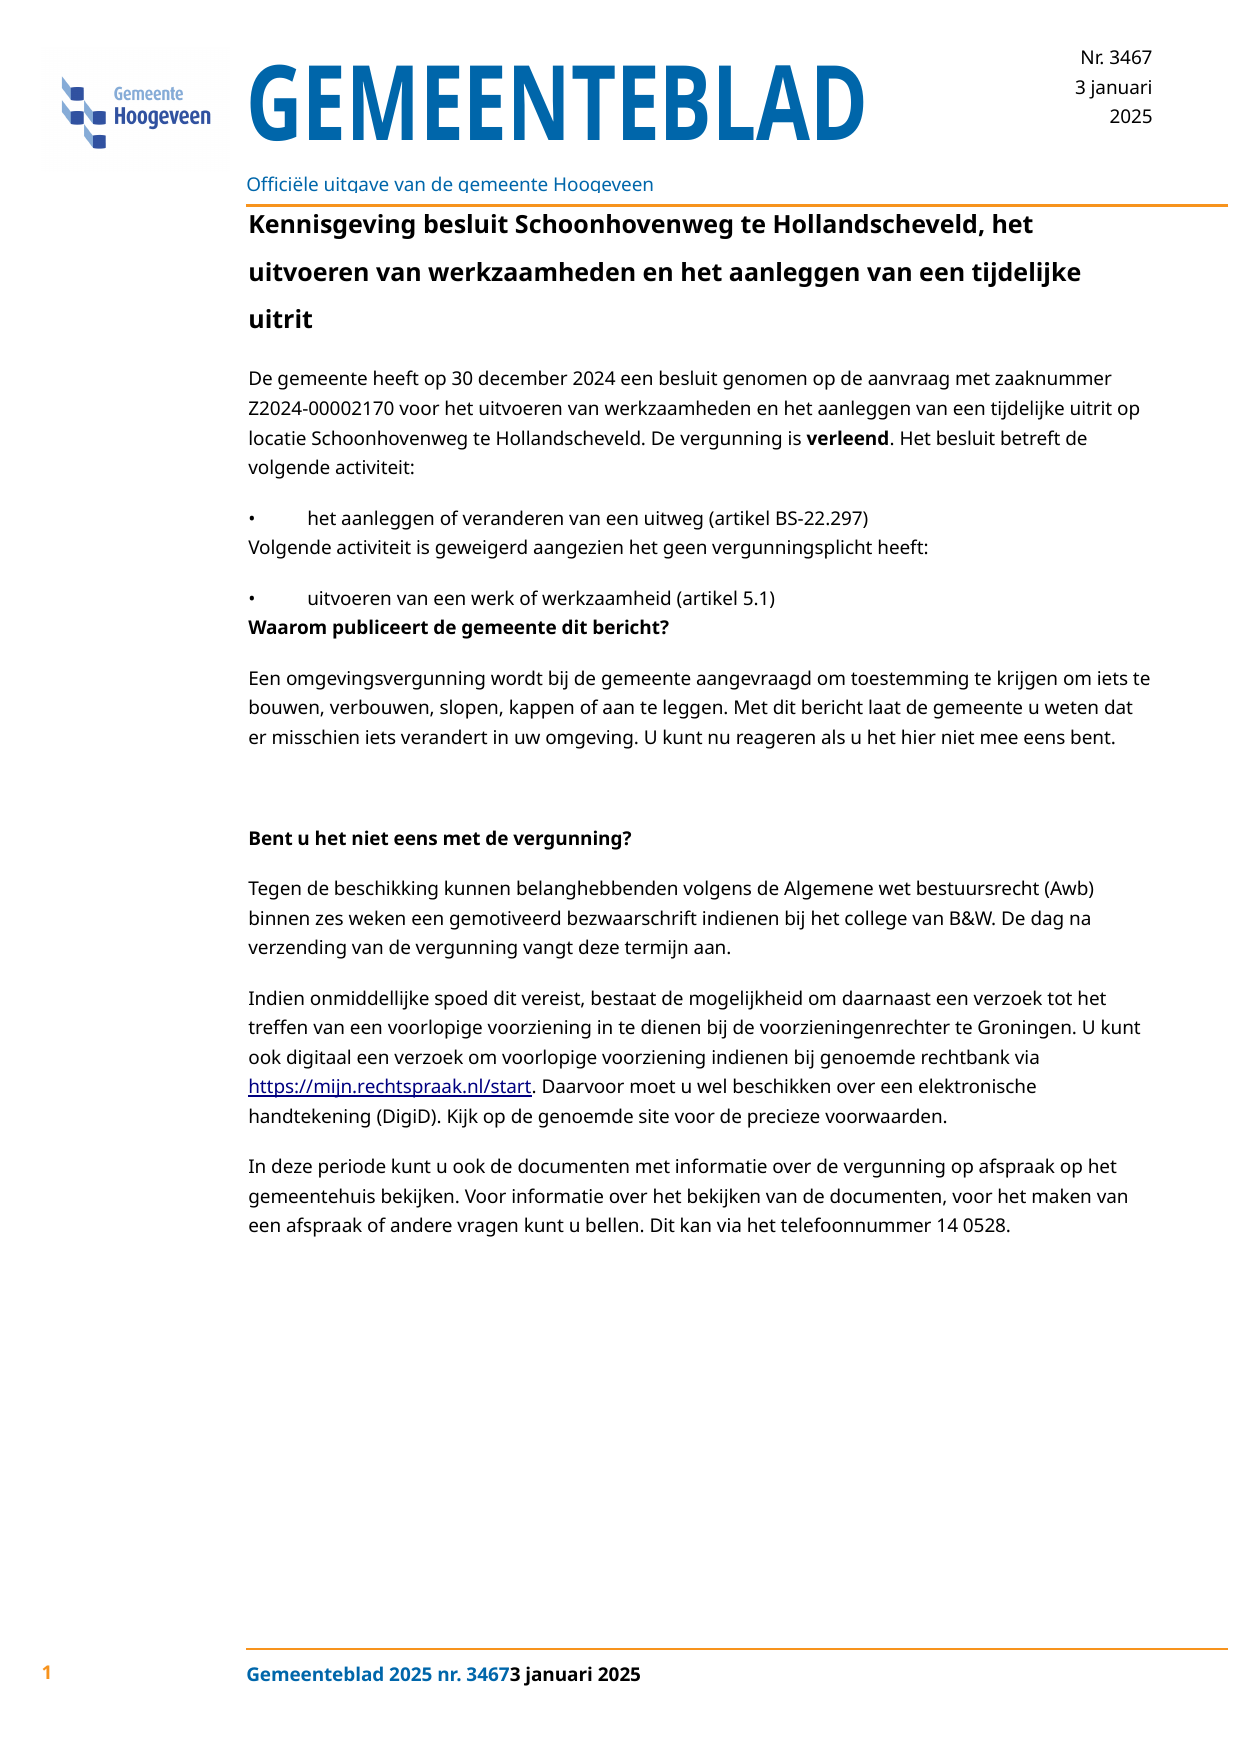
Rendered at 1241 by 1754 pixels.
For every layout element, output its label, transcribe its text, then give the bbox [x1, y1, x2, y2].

text Waarom publiceert de gemeente dit bericht? [248, 614, 1152, 640]
text Tegen de beschikking kunnen belanghebbenden volgens de Algemene wet bestuursrecht (Awb) binnen zes weken een gemotiveerd bezwaarschrift indienen bij het college van B&W. De dag na verzending van de vergunning vangt deze termijn aan. [248, 875, 1152, 960]
text Volgende activiteit is geweigerd aangezien het geen vergunningsplicht heeft: [248, 534, 1152, 560]
text Bent u het niet eens met de vergunning? [248, 825, 1152, 850]
text De gemeente heeft op 30 december 2024 een besluit genomen op de aanvraag met zaaknummer Z2024-00002170 voor het uitvoeren van werkzaamheden en het aanleggen van een tijdelijke uitrit op locatie Schoonhovenweg te Hollandscheveld. De vergunning is verleend. Het besluit betreft de volgende activiteit: [248, 366, 1152, 480]
picture [41, 47, 231, 172]
text In deze periode kunt u ook de documenten met informatie over de vergunning op afspraak op het gemeentehuis bekijken. Voor informatie over het bekijken van de documenten, voor het maken van een afspraak of andere vragen kunt u bellen. Dit kan via het telefoonnummer 14 0528. [248, 1153, 1152, 1238]
text Kennisgeving besluit Schoonhovenweg te Hollandscheveld, het uitvoeren van werkzaamheden en het aanleggen van een tijdelijke uitrit [248, 207, 1152, 336]
text Indien onmiddellijke spoed dit vereist, bestaat de mogelijkheid om daarnaast een verzoek tot het treffen van een voorlopige voorziening in te dienen bij de voorzieningenrechter te Groningen. U kunt ook digitaal een verzoek om voorlopige voorziening indienen bij genoemde rechtbank via https://mijn.rechtspraak.nl/start. Daarvoor moet u wel beschikken over een elektronische handtekening (DigiD). Kijk op de genoemde site voor de precieze voorwaarden. [248, 985, 1152, 1129]
list uitvoeren van een werk of werkzaamheid (artikel 5.1) [248, 585, 1152, 610]
list het aanleggen of veranderen van een uitweg (artikel BS-22.297) [248, 505, 1152, 530]
text Een omgevingsvergunning wordt bij de gemeente aangevraagd om toestemming te krijgen om iets te bouwen, verbouwen, slopen, kappen of aan te leggen. Met dit bericht laat de gemeente u weten dat er misschien iets verandert in uw omgeving. U kunt nu reageren als u het hier niet mee eens bent. [248, 665, 1152, 749]
